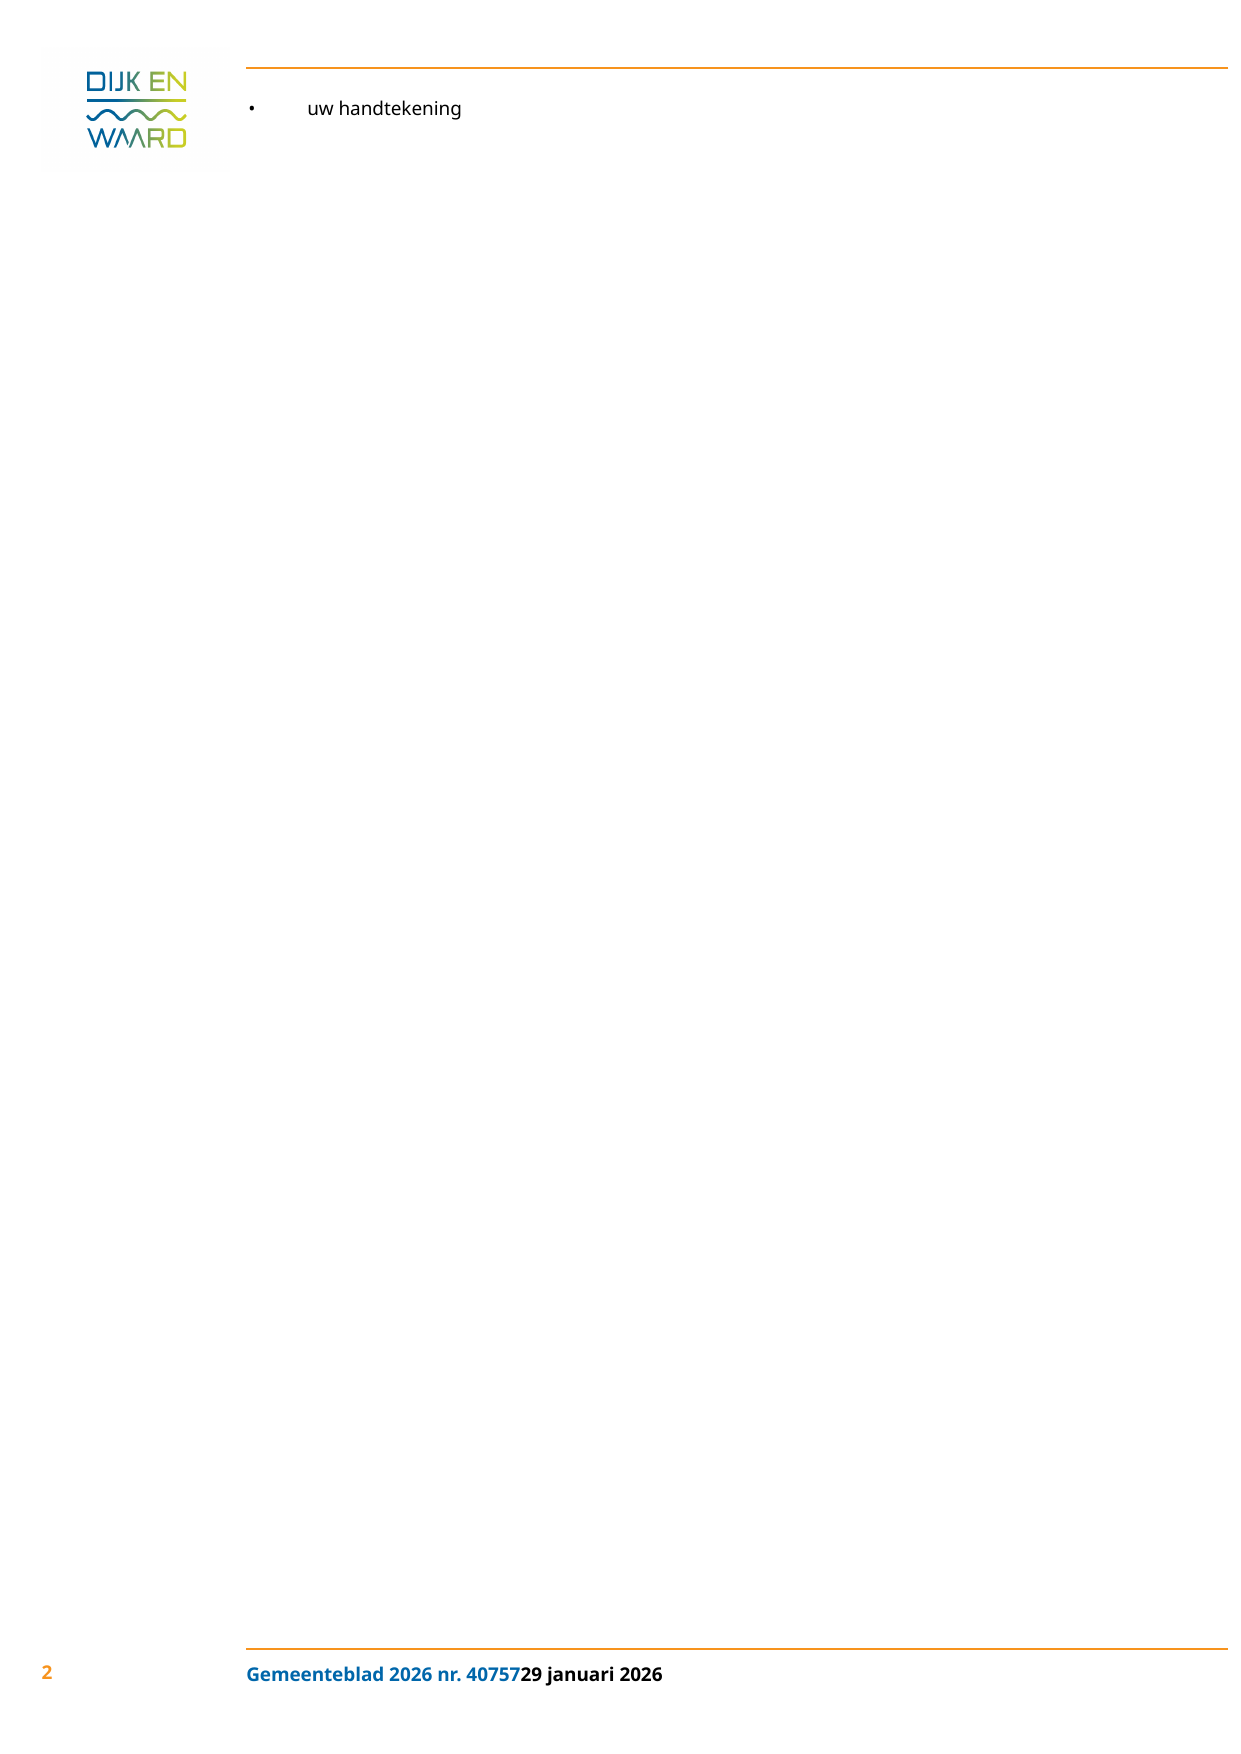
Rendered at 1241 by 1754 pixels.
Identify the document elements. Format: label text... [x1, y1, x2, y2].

text ﻿ [248, 225, 1152, 254]
list uw handtekening [248, 95, 1152, 121]
picture [41, 47, 231, 172]
